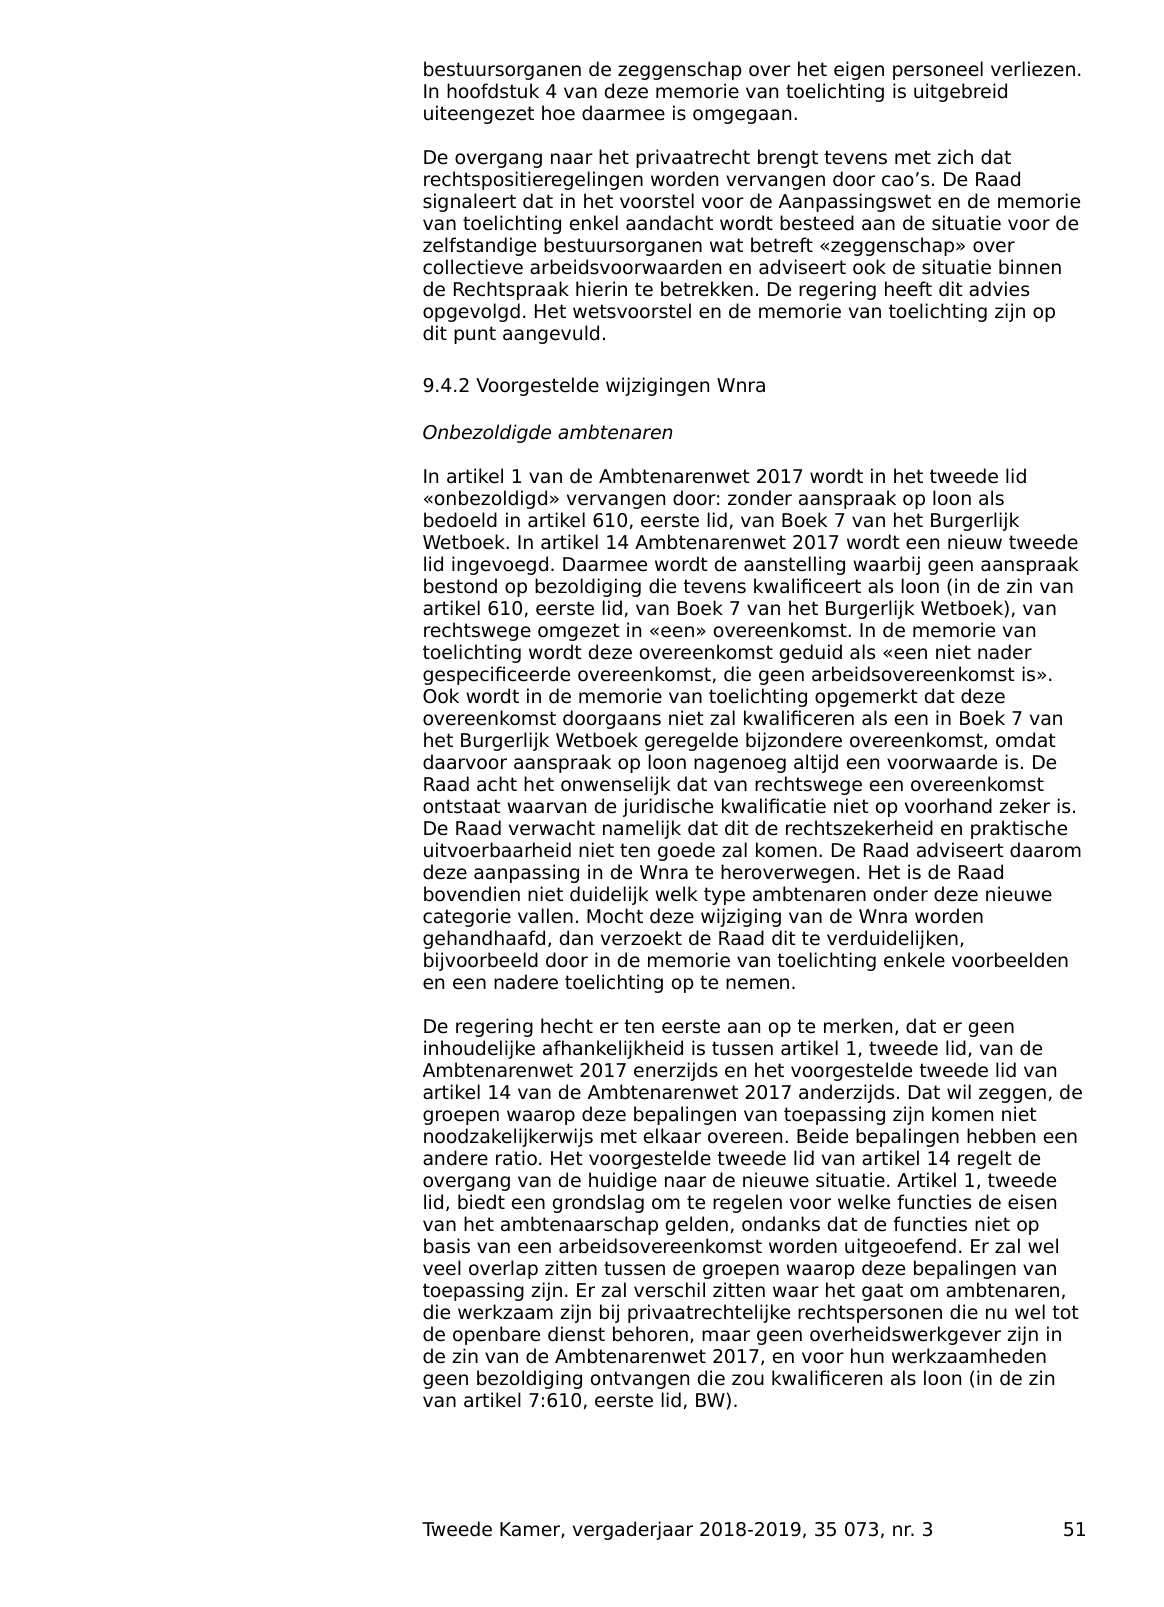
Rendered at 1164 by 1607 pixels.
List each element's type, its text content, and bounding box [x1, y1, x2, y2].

subtitle Onbezoldigde ambtenaren [422, 422, 1087, 444]
text De regering hecht er ten eerste aan op te merken, dat er geen inhoudelijke afhankelijkheid is tussen artikel 1, tweede lid, van de Ambtenarenwet 2017 enerzijds en het voorgestelde tweede lid van artikel 14 van de Ambtenarenwet 2017 anderzijds. Dat wil zeggen, de groepen waarop deze bepalingen van toepassing zijn komen niet noodzakelijkerwijs met elkaar overeen. Beide bepalingen hebben een andere ratio. Het voorgestelde tweede lid van artikel 14 regelt de overgang van de huidige naar de nieuwe situatie. Artikel 1, tweede lid, biedt een grondslag om te regelen voor welke functies de eisen van het ambtenaarschap gelden, ondanks dat de functies niet op basis van een arbeidsovereenkomst worden uitgeoefend. Er zal wel veel overlap zitten tussen de groepen waarop deze bepalingen van toepassing zijn. Er zal verschil zitten waar het gaat om ambtenaren, die werkzaam zijn bij privaatrechtelijke rechtspersonen die nu wel tot de openbare dienst behoren, maar geen overheidswerkgever zijn in de zin van de Ambtenarenwet 2017, en voor hun werkzaamheden geen bezoldiging ontvangen die zou kwalificeren als loon (in de zin van artikel 7:610, eerste lid, BW). [422, 1016, 1087, 1411]
text bestuursorganen de zeggenschap over het eigen personeel verliezen. In hoofdstuk 4 van deze memorie van toelichting is uitgebreid uiteengezet hoe daarmee is omgegaan. [422, 59, 1087, 125]
subtitle 9.4.2 Voorgestelde wijzigingen Wnra [422, 375, 1087, 397]
text In artikel 1 van de Ambtenarenwet 2017 wordt in het tweede lid «onbezoldigd» vervangen door: zonder aanspraak op loon als bedoeld in artikel 610, eerste lid, van Boek 7 van het Burgerlijk Wetboek. In artikel 14 Ambtenarenwet 2017 wordt een nieuw tweede lid ingevoegd. Daarmee wordt de aanstelling waarbij geen aanspraak bestond op bezoldiging die tevens kwalificeert als loon (in de zin van artikel 610, eerste lid, van Boek 7 van het Burgerlijk Wetboek), van rechtswege omgezet in «een» overeenkomst. In de memorie van toelichting wordt deze overeenkomst geduid als «een niet nader gespecificeerde overeenkomst, die geen arbeidsovereenkomst is». Ook wordt in de memorie van toelichting opgemerkt dat deze overeenkomst doorgaans niet zal kwalificeren als een in Boek 7 van het Burgerlijk Wetboek geregelde bijzondere overeenkomst, omdat daarvoor aanspraak op loon nagenoeg altijd een voorwaarde is. De Raad acht het onwenselijk dat van rechtswege een overeenkomst ontstaat waarvan de juridische kwalificatie niet op voorhand zeker is. De Raad verwacht namelijk dat dit de rechtszekerheid en praktische uitvoerbaarheid niet ten goede zal komen. De Raad adviseert daarom deze aanpassing in de Wnra te heroverwegen. Het is de Raad bovendien niet duidelijk welk type ambtenaren onder deze nieuwe categorie vallen. Mocht deze wijziging van de Wnra worden gehandhaafd, dan verzoekt de Raad dit te verduidelijken, bijvoorbeeld door in de memorie van toelichting enkele voorbeelden en een nadere toelichting op te nemen. [422, 466, 1087, 994]
text De overgang naar het privaatrecht brengt tevens met zich dat rechtspositieregelingen worden vervangen door cao’s. De Raad signaleert dat in het voorstel voor de Aanpassingswet en de memorie van toelichting enkel aandacht wordt besteed aan de situatie voor de zelfstandige bestuursorganen wat betreft «zeggenschap» over collectieve arbeidsvoorwaarden en adviseert ook de situatie binnen de Rechtspraak hierin te betrekken. De regering heeft dit advies opgevolgd. Het wetsvoorstel en de memorie van toelichting zijn op dit punt aangevuld. [422, 147, 1087, 345]
